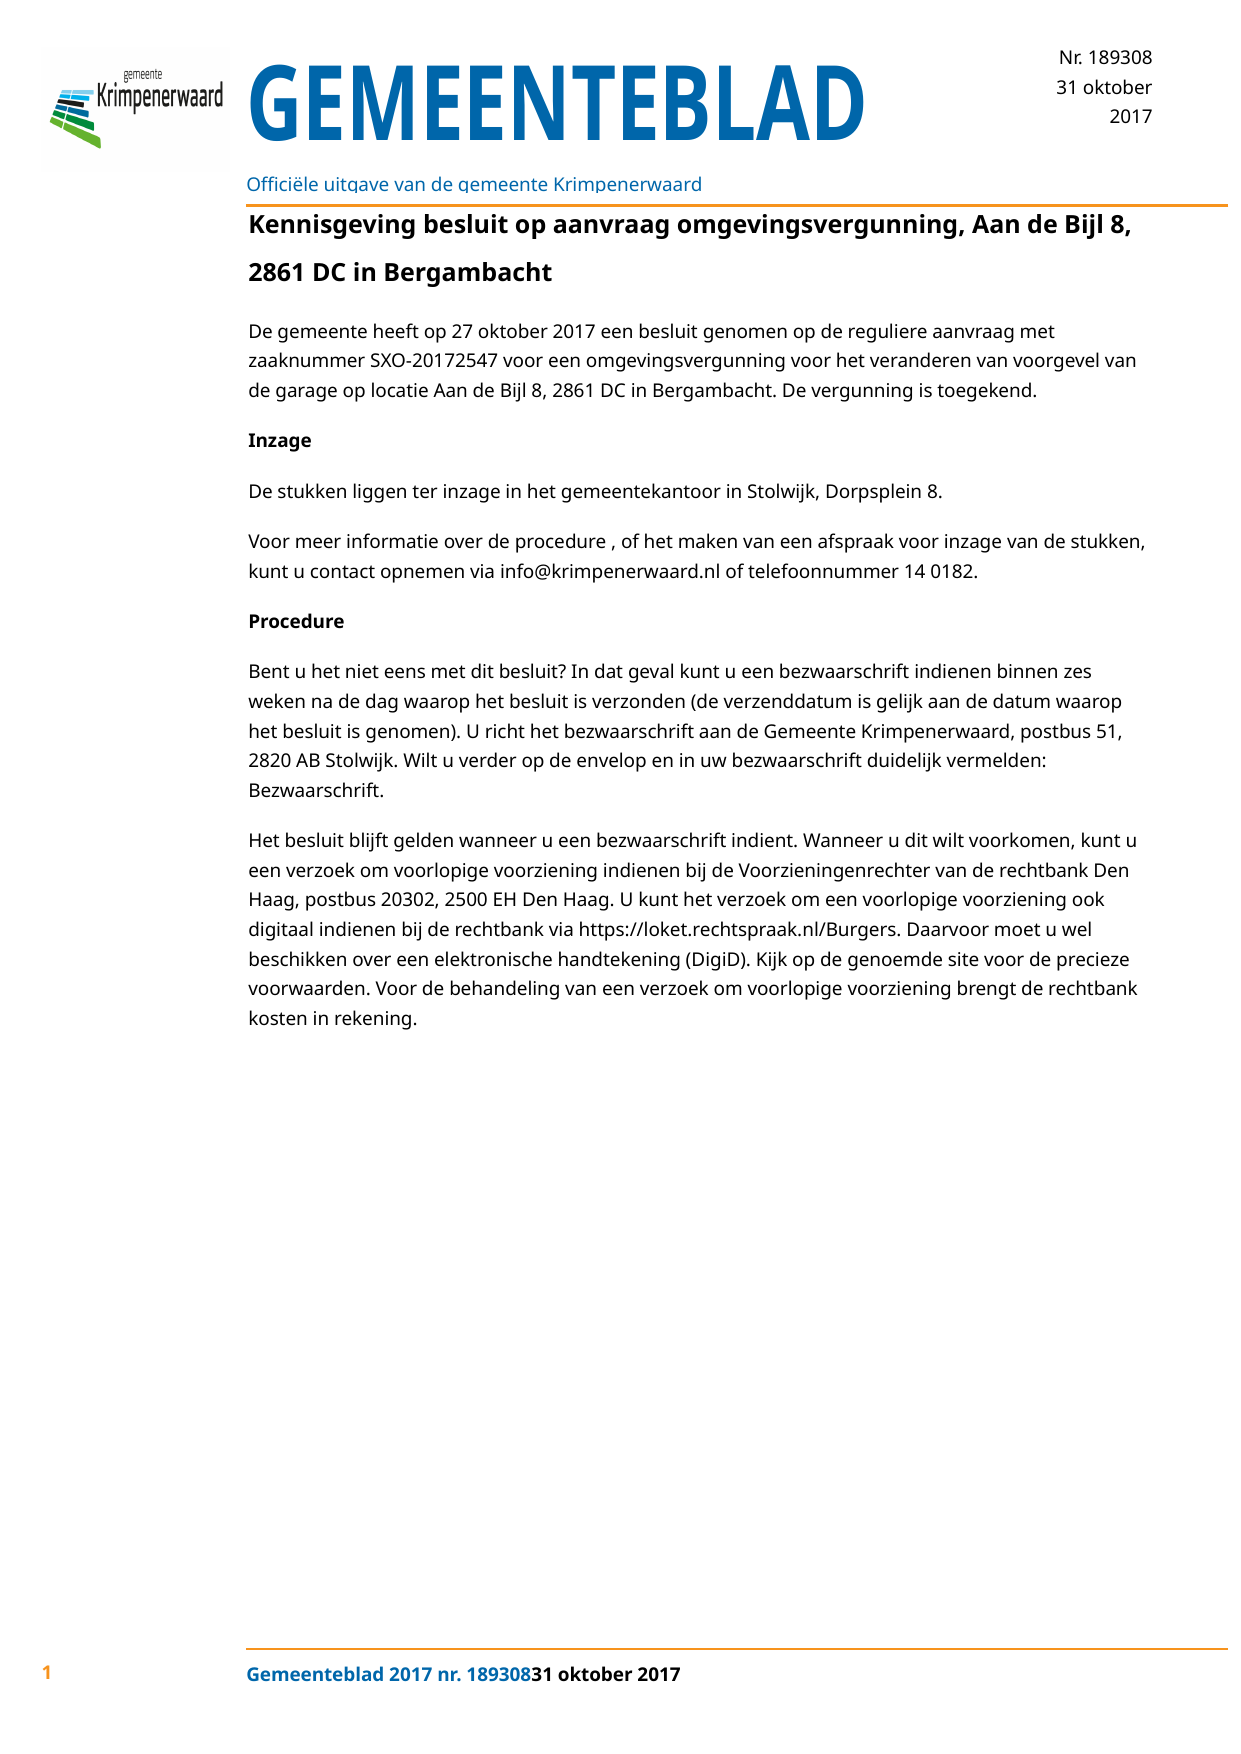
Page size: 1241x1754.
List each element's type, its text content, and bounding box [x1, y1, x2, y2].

picture [41, 47, 231, 172]
text Kennisgeving besluit op aanvraag omgevingsvergunning, Aan de Bijl 8, 2861 DC in Bergambacht [248, 207, 1152, 288]
text De gemeente heeft op 27 oktober 2017 een besluit genomen op de reguliere aanvraag met zaaknummer SXO-20172547 voor een omgevingsvergunning voor het veranderen van voorgevel van de garage op locatie Aan de Bijl 8, 2861 DC in Bergambacht. De vergunning is toegekend. [248, 318, 1152, 403]
text Bent u het niet eens met dit besluit? In dat geval kunt u een bezwaarschrift indienen binnen zes weken na de dag waarop het besluit is verzonden (de verzenddatum is gelijk aan de datum waarop het besluit is genomen). U richt het bezwaarschrift aan de Gemeente Krimpenerwaard, postbus 51, 2820 AB Stolwijk. Wilt u verder op de envelop en in uw bezwaarschrift duidelijk vermelden: Bezwaarschrift. [248, 659, 1152, 803]
text Voor meer informatie over de procedure , of het maken van een afspraak voor inzage van de stukken, kunt u contact opnemen via info@krimpenerwaard.nl of telefoonnummer 14 0182. [248, 528, 1152, 584]
text Inzage [248, 427, 1152, 453]
text Het besluit blijft gelden wanneer u een bezwaarschrift indient. Wanneer u dit wilt voorkomen, kunt u een verzoek om voorlopige voorziening indienen bij de Voorzieningenrechter van de rechtbank Den Haag, postbus 20302, 2500 EH Den Haag. U kunt het verzoek om een voorlopige voorziening ook digitaal indienen bij de rechtbank via https://loket.rechtspraak.nl/Burgers. Daarvoor moet u wel beschikken over een elektronische handtekening (DigiD). Kijk op de genoemde site voor de precieze voorwaarden. Voor de behandeling van een verzoek om voorlopige voorziening brengt de rechtbank kosten in rekening. [248, 827, 1152, 1031]
text De stukken liggen ter inzage in het gemeentekantoor in Stolwijk, Dorpsplein 8. [248, 478, 1152, 504]
text Procedure [248, 608, 1152, 634]
